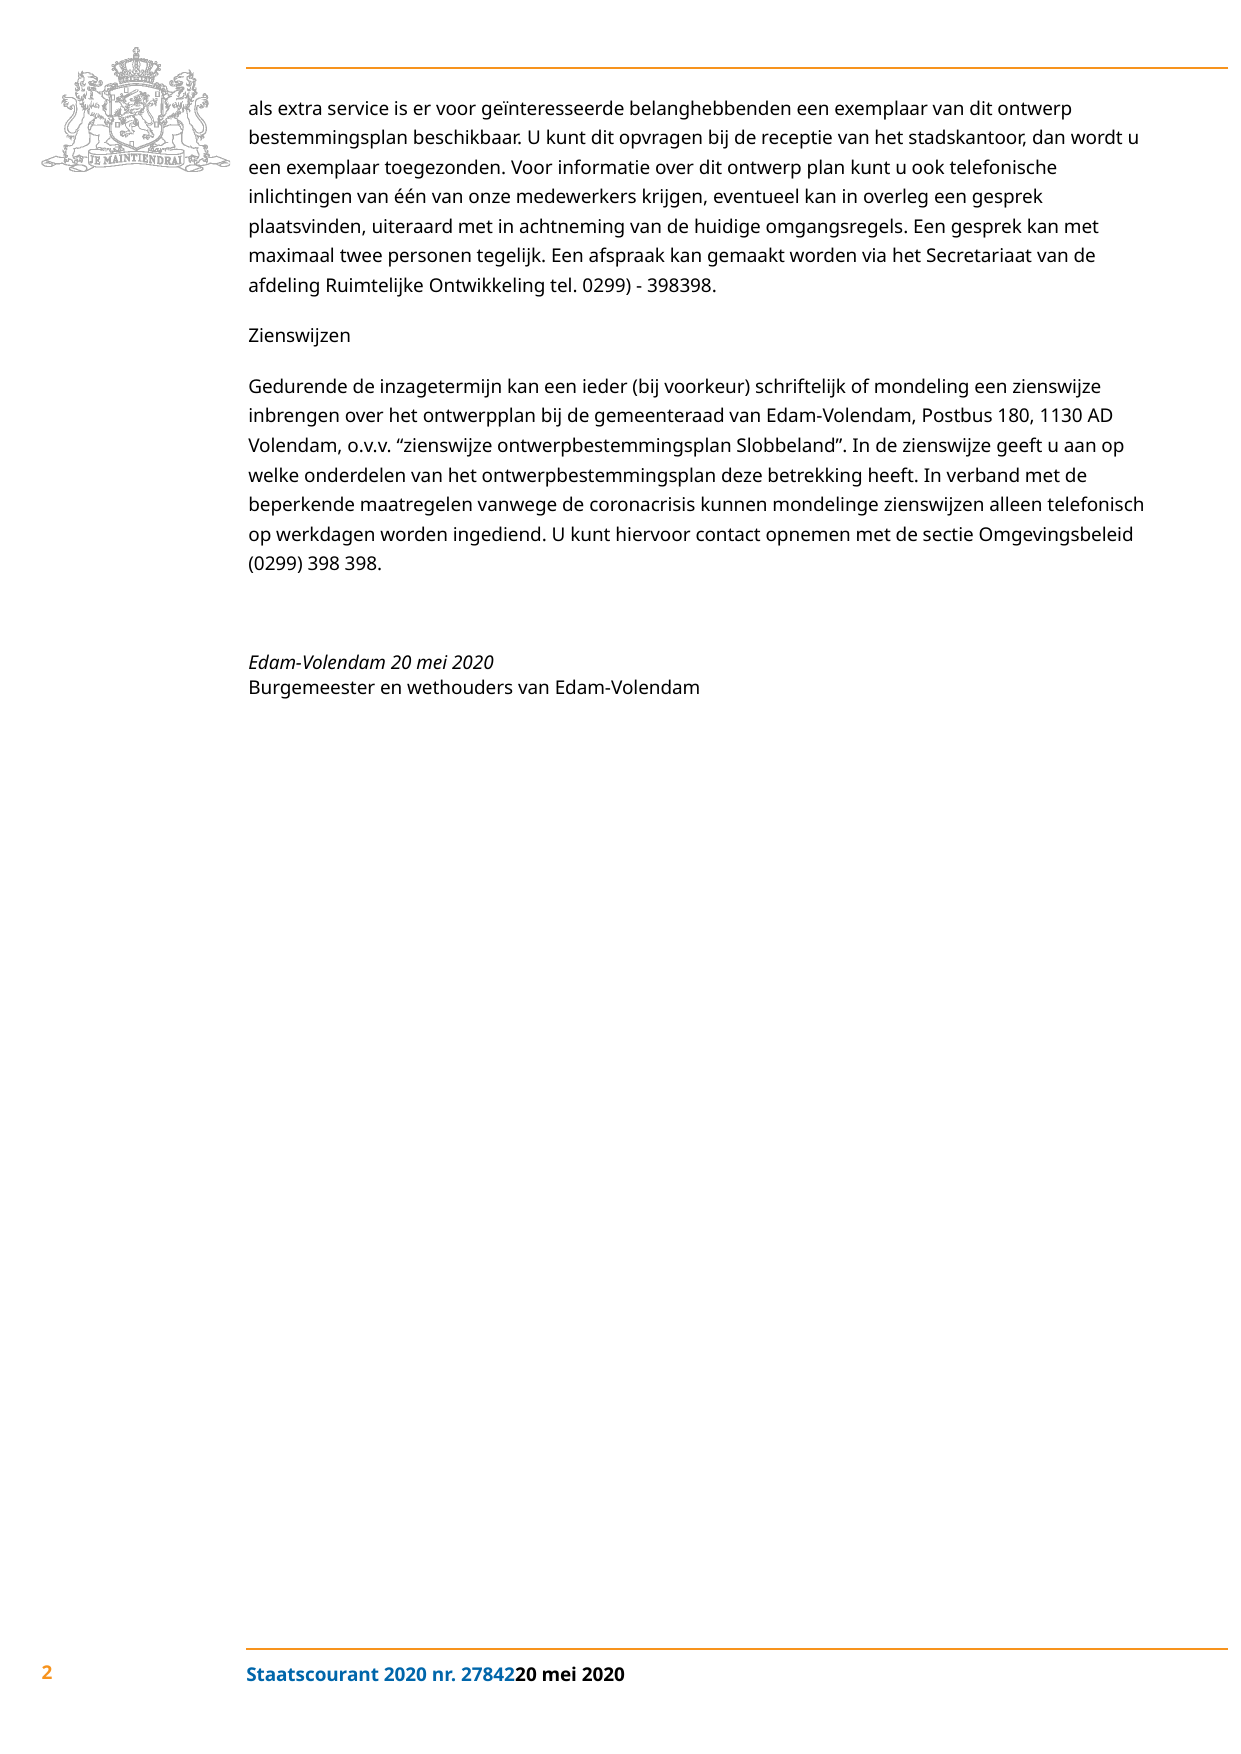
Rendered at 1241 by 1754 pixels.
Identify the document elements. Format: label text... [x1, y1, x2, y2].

text als extra service is er voor geïnteresseerde belanghebbenden een exemplaar van dit ontwerp bestemmingsplan beschikbaar. U kunt dit opvragen bij de receptie van het stadskantoor, dan wordt u een exemplaar toegezonden. Voor informatie over dit ontwerp plan kunt u ook telefonische inlichtingen van één van onze medewerkers krijgen, eventueel kan in overleg een gesprek plaatsvinden, uiteraard met in achtneming van de huidige omgangsregels. Een gesprek kan met maximaal twee personen tegelijk. Een afspraak kan gemaakt worden via het Secretariaat van de afdeling Ruimtelijke Ontwikkeling tel. 0299) - 398398. [248, 95, 1152, 298]
picture [41, 47, 231, 172]
text Gedurende de inzagetermijn kan een ieder (bij voorkeur) schriftelijk of mondeling een zienswijze inbrengen over het ontwerpplan bij de gemeenteraad van Edam-Volendam, Postbus 180, 1130 AD Volendam, o.v.v. “zienswijze ontwerpbestemmingsplan Slobbeland”. In de zienswijze geeft u aan op welke onderdelen van het ontwerpbestemmingsplan deze betrekking heeft. In verband met de beperkende maatregelen vanwege de coronacrisis kunnen mondelinge zienswijzen alleen telefonisch op werkdagen worden ingediend. U kunt hiervoor contact opnemen met de sectie Omgevingsbeleid (0299) 398 398. [248, 373, 1152, 576]
text Edam-Volendam 20 mei 2020 [248, 649, 1152, 674]
text Burgemeester en wethouders van Edam-Volendam [248, 674, 1152, 700]
text Zienswijzen [248, 323, 1152, 348]
